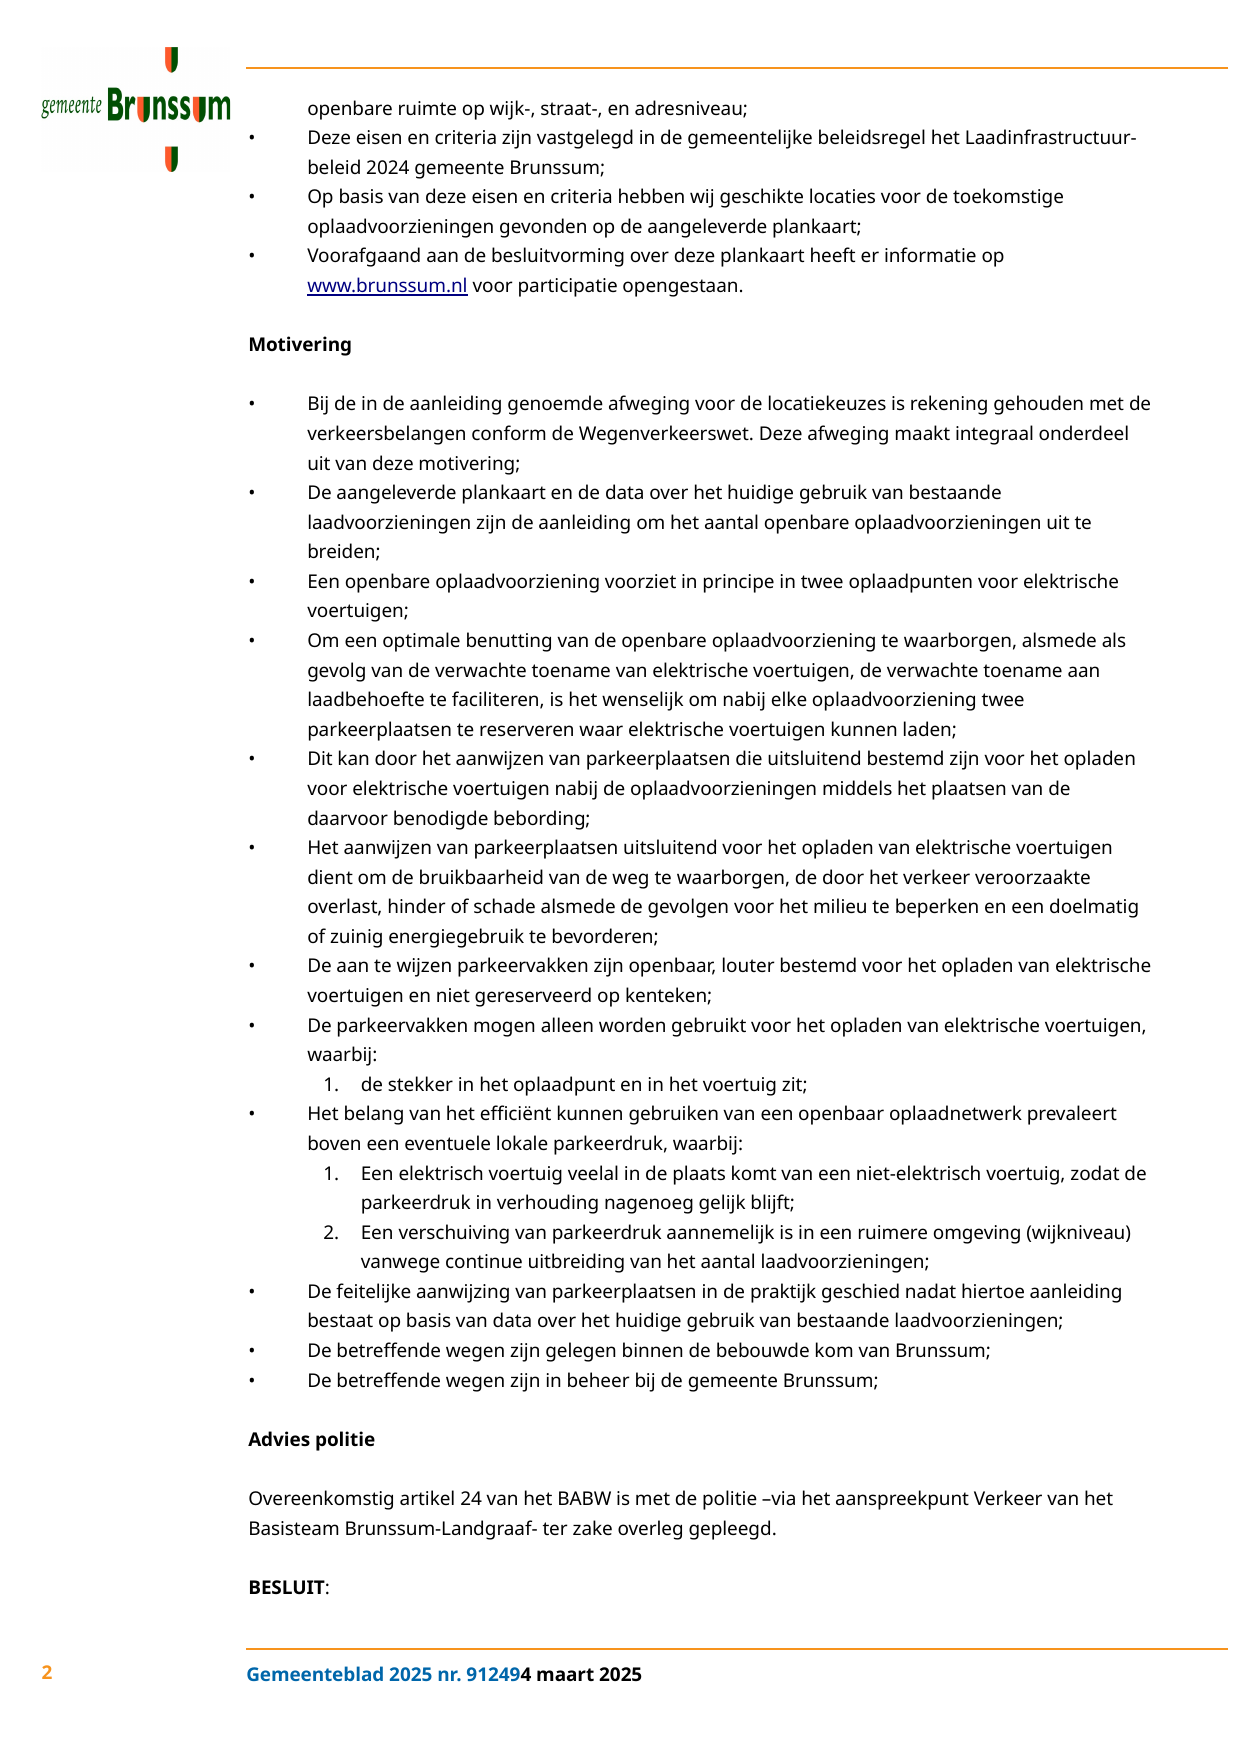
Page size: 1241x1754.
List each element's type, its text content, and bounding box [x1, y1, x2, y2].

list Voorafgaand aan de besluitvorming over deze plankaart heeft er informatie op www.brunssum.nl voor participatie opengestaan. [248, 243, 1152, 298]
list De aangeleverde plankaart en de data over het huidige gebruik van bestaande laadvoorzieningen zijn de aanleiding om het aantal openbare oplaadvoorzieningen uit te breiden; [248, 479, 1152, 564]
list Een openbare oplaadvoorziening voorziet in principe in twee oplaadpunten voor elektrische voertuigen; [248, 568, 1152, 623]
list De betreffende wegen zijn gelegen binnen de bebouwde kom van Brunssum; [248, 1337, 1152, 1363]
text Motivering [248, 331, 1152, 357]
list Bij de in de aanleiding genoemde afweging voor de locatiekeuzes is rekening gehouden met de verkeersbelangen conform de Wegenverkeerswet. Deze afweging maakt integraal onderdeel uit van deze motivering; [248, 391, 1152, 476]
text BESLUIT: [248, 1574, 1152, 1600]
picture [41, 47, 231, 172]
list Dit kan door het aanwijzen van parkeerplaatsen die uitsluitend bestemd zijn voor het opladen voor elektrische voertuigen nabij de oplaadvoorzieningen middels het plaatsen van de daarvoor benodigde bebording; [248, 746, 1152, 831]
list De feitelijke aanwijzing van parkeerplaatsen in de praktijk geschied nadat hiertoe aanleiding bestaat op basis van data over het huidige gebruik van bestaande laadvoorzieningen; [248, 1278, 1152, 1333]
list De parkeervakken mogen alleen worden gebruikt voor het opladen van elektrische voertuigen, waarbij: [248, 1012, 1152, 1067]
list De aan te wijzen parkeervakken zijn openbaar, louter bestemd voor het opladen van elektrische voertuigen en niet gereserveerd op kenteken; [248, 953, 1152, 1008]
list Het aanwijzen van parkeerplaatsen uitsluitend voor het opladen van elektrische voertuigen dient om de bruikbaarheid van de weg te waarborgen, de door het verkeer veroorzaakte overlast, hinder of schade alsmede de gevolgen voor het milieu te beperken en een doelmatig of zuinig energiegebruik te bevorderen; [248, 834, 1152, 949]
list Het belang van het efficiënt kunnen gebruiken van een openbaar oplaadnetwerk prevaleert boven een eventuele lokale parkeerdruk, waarbij: [248, 1101, 1152, 1156]
list Op basis van deze eisen en criteria hebben wij geschikte locaties voor de toekomstige oplaadvoorzieningen gevonden op de aangeleverde plankaart; [248, 183, 1152, 239]
list Een verschuiving van parkeerdruk aannemelijk is in een ruimere omgeving (wijkniveau) vanwege continue uitbreiding van het aantal laadvoorzieningen; [323, 1219, 1152, 1274]
text Advies politie [248, 1426, 1152, 1452]
text Overeenkomstig artikel 24 van het BABW is met de politie –via het aanspreekpunt Verkeer van het Basisteam Brunssum-Landgraaf- ter zake overleg gepleegd. [248, 1485, 1152, 1541]
list Deze eisen en criteria zijn vastgelegd in de gemeentelijke beleidsregel het Laadinfrastructuur-beleid 2024 gemeente Brunssum; [248, 124, 1152, 180]
list openbare ruimte op wijk-, straat-, en adresniveau; [248, 95, 1152, 121]
list Een elektrisch voertuig veelal in de plaats komt van een niet-elektrisch voertuig, zodat de parkeerdruk in verhouding nagenoeg gelijk blijft; [323, 1160, 1152, 1215]
list de stekker in het oplaadpunt en in het voertuig zit; [323, 1071, 1152, 1097]
list De betreffende wegen zijn in beheer bij de gemeente Brunssum; [248, 1367, 1152, 1393]
list Om een optimale benutting van de openbare oplaadvoorziening te waarborgen, alsmede als gevolg van de verwachte toename van elektrische voertuigen, de verwachte toename aan laadbehoefte te faciliteren, is het wenselijk om nabij elke oplaadvoorziening twee parkeerplaatsen te reserveren waar elektrische voertuigen kunnen laden; [248, 627, 1152, 742]
